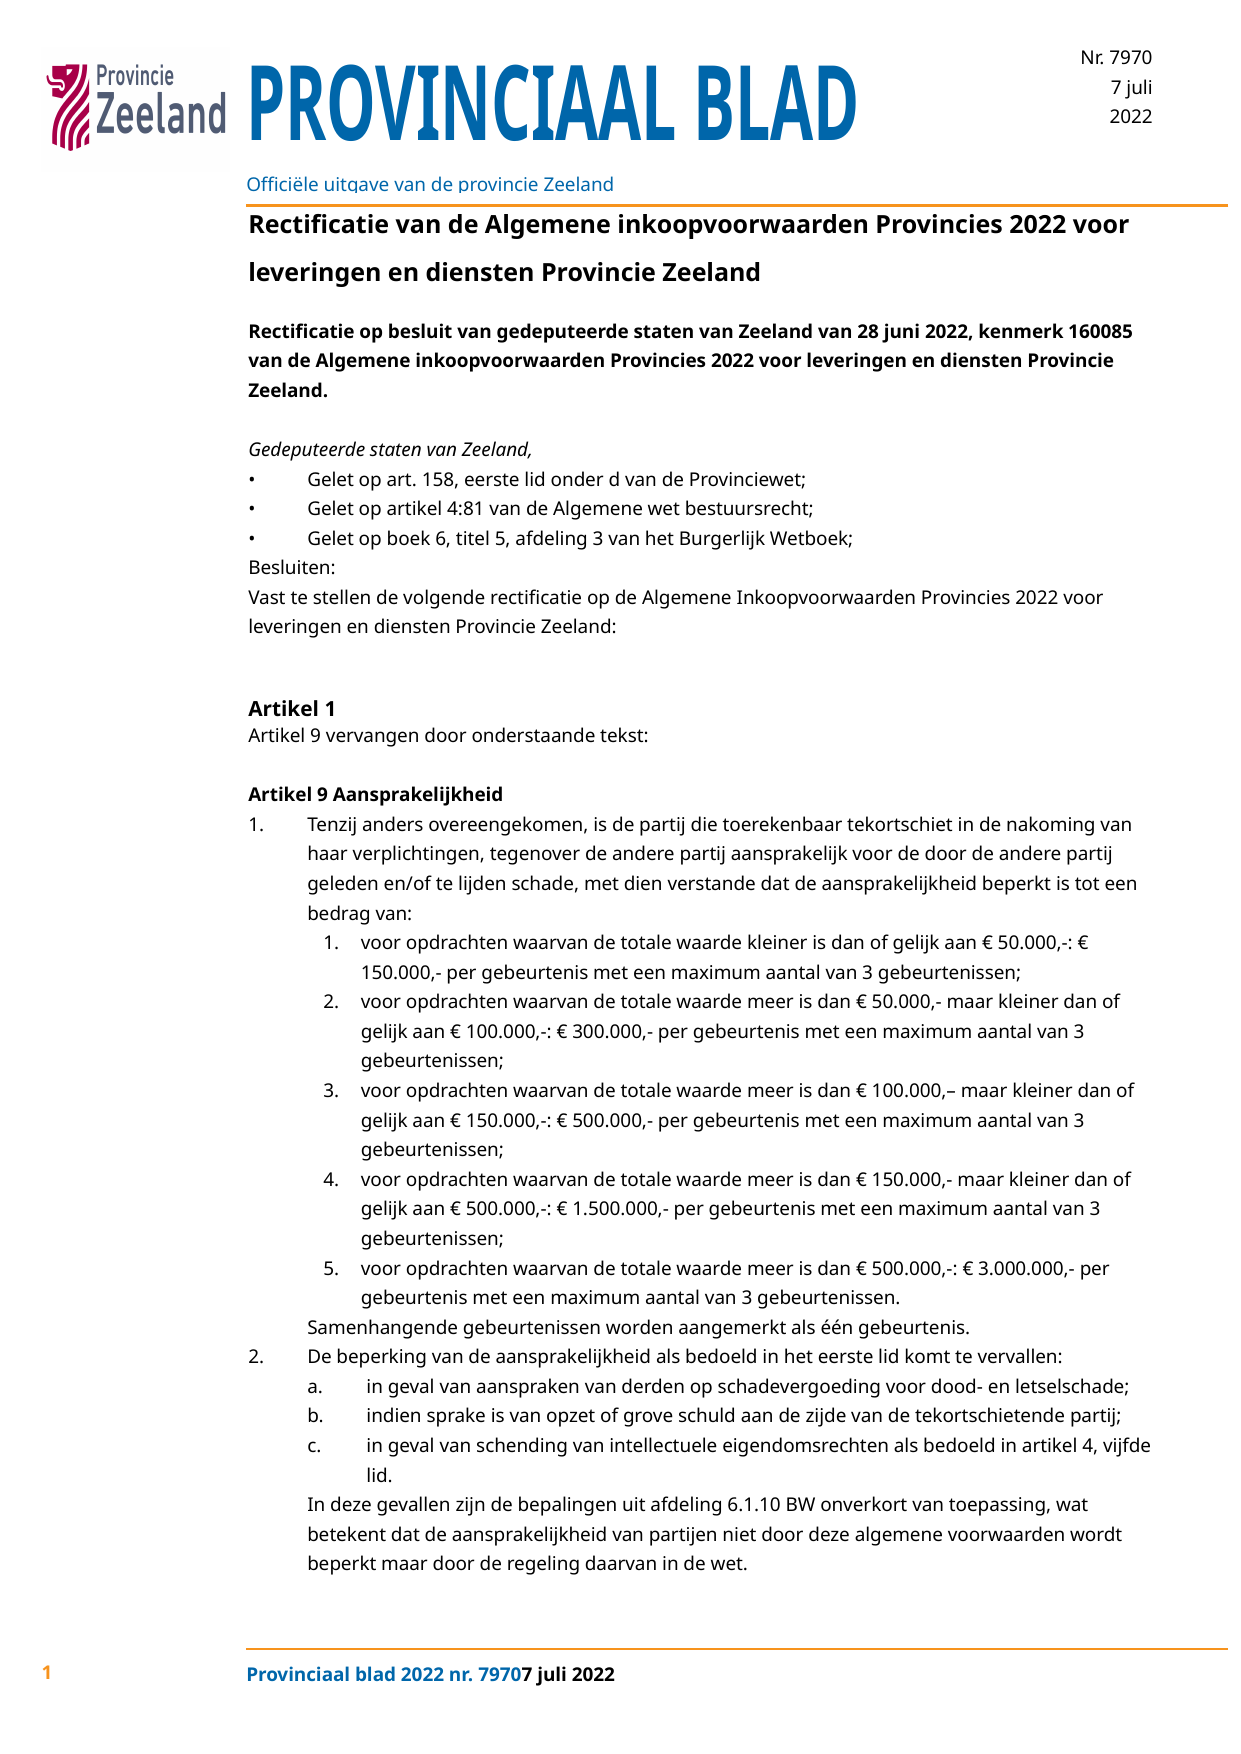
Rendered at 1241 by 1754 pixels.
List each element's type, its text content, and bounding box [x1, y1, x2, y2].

list De beperking van de aansprakelijkheid als bedoeld in het eerste lid komt te vervallen: [248, 1343, 1152, 1369]
list voor opdrachten waarvan de totale waarde meer is dan € 50.000,- maar kleiner dan of gelijk aan € 100.000,-: € 300.000,- per gebeurtenis met een maximum aantal van 3 gebeurtenissen; [323, 988, 1152, 1073]
list In deze gevallen zijn de bepalingen uit afdeling 6.1.10 BW onverkort van toepassing, wat betekent dat de aansprakelijkheid van partijen niet door deze algemene voorwaarden wordt beperkt maar door de regeling daarvan in de wet. [248, 1491, 1152, 1576]
text Gedeputeerde staten van Zeeland, [248, 436, 1152, 462]
list voor opdrachten waarvan de totale waarde meer is dan € 500.000,-: € 3.000.000,- per gebeurtenis met een maximum aantal van 3 gebeurtenissen. [323, 1255, 1152, 1310]
list in geval van schending van intellectuele eigendomsrechten als bedoeld in artikel 4, vijfde lid. [307, 1432, 1152, 1487]
list indien sprake is van opzet of grove schuld aan de zijde van de tekortschietende partij; [307, 1403, 1152, 1428]
list Tenzij anders overeengekomen, is de partij die toerekenbaar tekortschiet in de nakoming van haar verplichtingen, tegenover de andere partij aansprakelijk voor de door de andere partij geleden en/of te lijden schade, met dien verstande dat de aansprakelijkheid beperkt is tot een bedrag van: [248, 811, 1152, 925]
list voor opdrachten waarvan de totale waarde meer is dan € 100.000,– maar kleiner dan of gelijk aan € 150.000,-: € 500.000,- per gebeurtenis met een maximum aantal van 3 gebeurtenissen; [323, 1077, 1152, 1162]
text Artikel 9 vervangen door onderstaande tekst: [248, 722, 1152, 748]
text Artikel 1 [248, 694, 1152, 722]
list Gelet op boek 6, titel 5, afdeling 3 van het Burgerlijk Wetboek; [248, 525, 1152, 551]
text Rectificatie van de Algemene inkoopvoorwaarden Provincies 2022 voor leveringen en diensten Provincie Zeeland [248, 207, 1152, 288]
list in geval van aanspraken van derden op schadevergoeding voor dood- en letselschade; [307, 1373, 1152, 1399]
text Besluiten: [248, 554, 1152, 580]
text Rectificatie op besluit van gedeputeerde staten van Zeeland van 28 juni 2022, kenmerk 160085 van de Algemene inkoopvoorwaarden Provincies 2022 voor leveringen en diensten Provincie Zeeland. [248, 318, 1152, 403]
list voor opdrachten waarvan de totale waarde kleiner is dan of gelijk aan € 50.000,-: € 150.000,- per gebeurtenis met een maximum aantal van 3 gebeurtenissen; [323, 929, 1152, 984]
list Samenhangende gebeurtenissen worden aangemerkt als één gebeurtenis. [248, 1314, 1152, 1339]
text Vast te stellen de volgende rectificatie op de Algemene Inkoopvoorwaarden Provincies 2022 voor leveringen en diensten Provincie Zeeland: [248, 584, 1152, 639]
list Gelet op art. 158, eerste lid onder d van de Provinciewet; [248, 466, 1152, 492]
picture [41, 47, 231, 172]
list Gelet op artikel 4:81 van de Algemene wet bestuursrecht; [248, 495, 1152, 521]
text Artikel 9 Aansprakelijkheid [248, 781, 1152, 807]
list voor opdrachten waarvan de totale waarde meer is dan € 150.000,- maar kleiner dan of gelijk aan € 500.000,-: € 1.500.000,- per gebeurtenis met een maximum aantal van 3 gebeurtenissen; [323, 1166, 1152, 1251]
